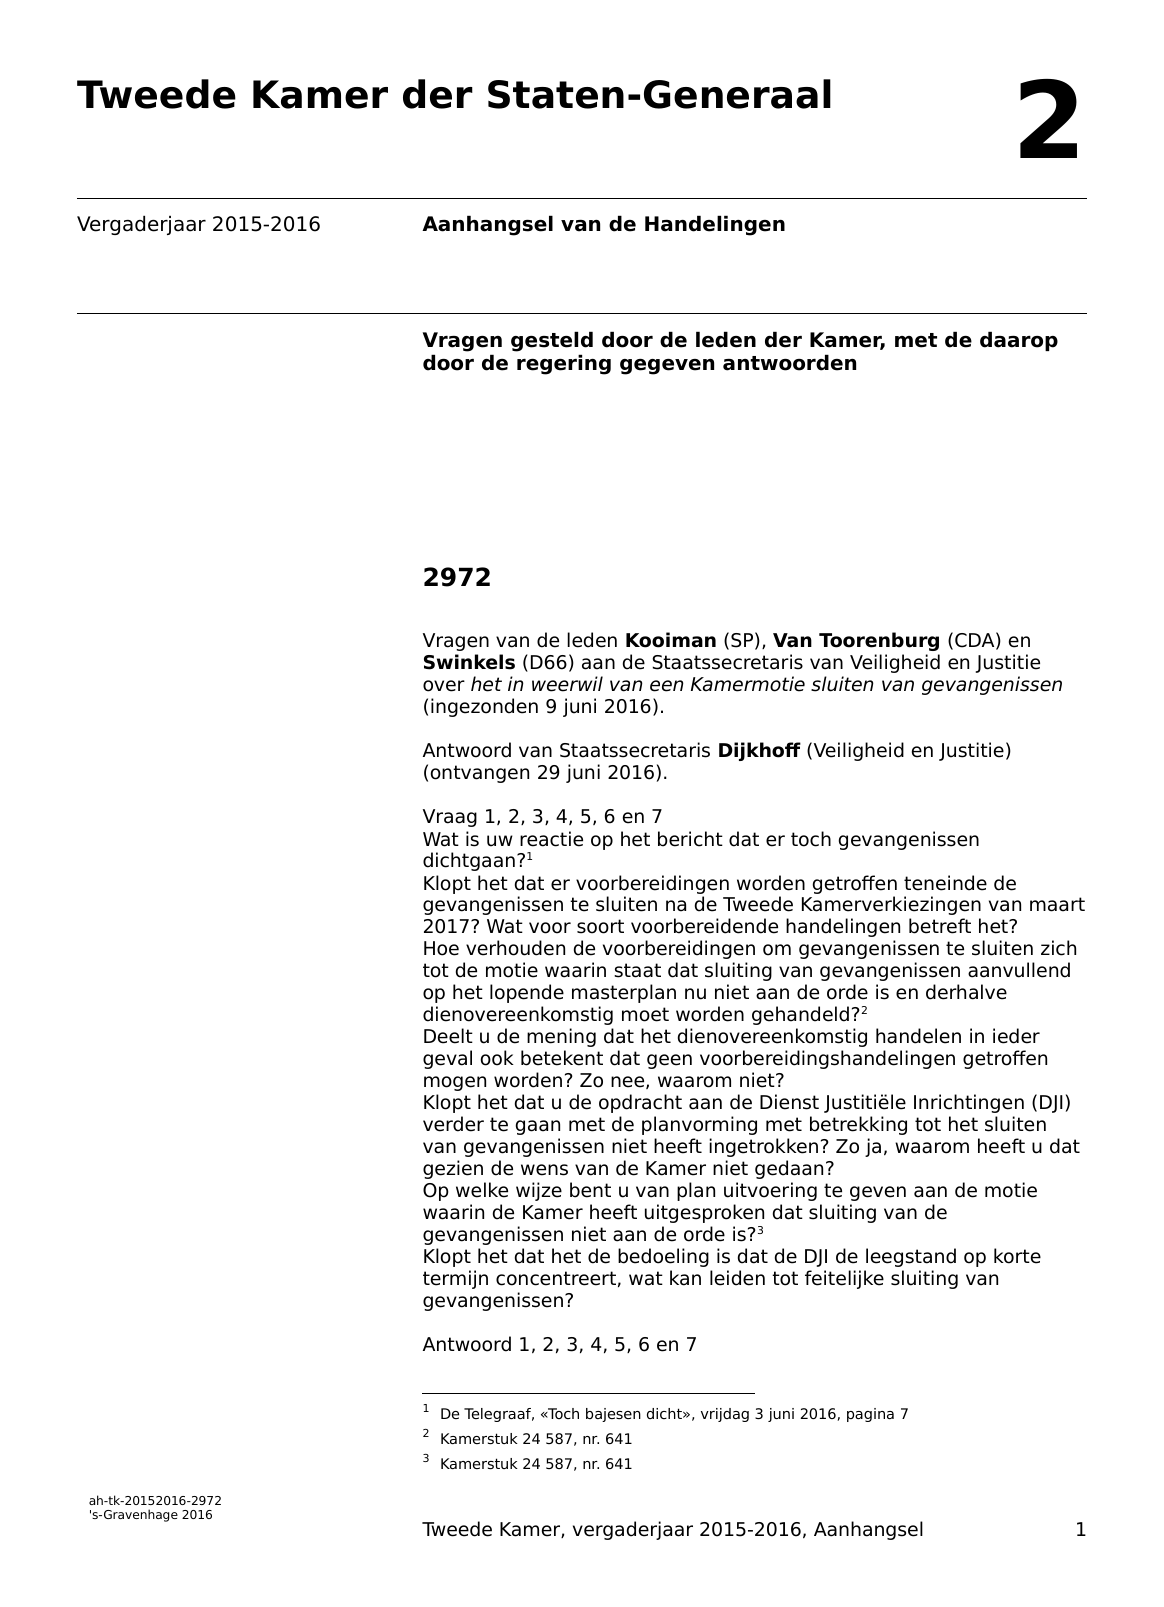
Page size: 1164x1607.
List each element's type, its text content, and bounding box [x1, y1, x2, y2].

table_cell [77, 314, 422, 375]
text Klopt het dat er voorbereidingen worden getroffen teneinde de gevangenissen te sluiten na de Tweede Kamerverkiezingen van maart 2017? Wat voor soort voorbereidende handelingen betreft het? [422, 872, 1087, 938]
text ah-tk-20152016-2972 [88, 1494, 323, 1508]
text Hoe verhouden de voorbereidingen om gevangenissen te sluiten zich tot de motie waarin staat dat sluiting van gevangenissen aanvullend op het lopende masterplan nu niet aan de orde is en derhalve dienovereenkomstig moet worden gehandeld? [422, 938, 1087, 1026]
text Deelt u de mening dat het dienovereenkomstig handelen in ieder geval ook betekent dat geen voorbereidingshandelingen getroffen mogen worden? Zo nee, waarom niet? [422, 1026, 1087, 1092]
text Antwoord van Staatssecretaris Dijkhoff (Veiligheid en Justitie) (ontvangen 29 juni 2016). [422, 740, 1087, 784]
text 2972 [422, 563, 1087, 592]
text Vraag 1, 2, 3, 4, 5, 6 en 7 [422, 806, 1087, 828]
table_cell Aanhangsel van de Handelingen [422, 199, 1087, 313]
text Klopt het dat u de opdracht aan de Dienst Justitiële Inrichtingen (DJI) verder te gaan met de planvorming met betrekking tot het sluiten van gevangenissen niet heeft ingetrokken? Zo ja, waarom heeft u dat gezien de wens van de Kamer niet gedaan? [422, 1092, 1087, 1180]
text Kamerstuk 24 587, nr. 641 [422, 1427, 1087, 1449]
table_header 2 [886, 59, 1087, 198]
text 's-Gravenhage 2016 [88, 1508, 323, 1522]
text Klopt het dat het de bedoeling is dat de DJI de leegstand op korte termijn concentreert, wat kan leiden tot feitelijke sluiting van gevangenissen? [422, 1246, 1087, 1312]
text Wat is uw reactie op het bericht dat er toch gevangenissen dichtgaan? [422, 828, 1087, 872]
text De Telegraaf, «Toch bajesen dicht», vrijdag 3 juni 2016, pagina 7 [422, 1402, 1087, 1424]
table_cell Vragen gesteld door de leden der Kamer, met de daarop door de regering gegeven antwoorden [422, 314, 1087, 375]
table_cell Vergaderjaar 2015-2016 [77, 199, 422, 313]
text Op welke wijze bent u van plan uitvoering te geven aan de motie waarin de Kamer heeft uitgesproken dat sluiting van de gevangenissen niet aan de orde is? [422, 1180, 1087, 1246]
text Vragen van de leden Kooiman (SP), Van Toorenburg (CDA) en Swinkels (D66) aan de Staatssecretaris van Veiligheid en Justitie over het in weerwil van een Kamermotie sluiten van gevangenissen (ingezonden 9 juni 2016). [422, 630, 1087, 718]
table_header Tweede Kamer der Staten-Generaal [77, 59, 886, 198]
text Antwoord 1, 2, 3, 4, 5, 6 en 7 [422, 1334, 1087, 1356]
text Kamerstuk 24 587, nr. 641 [422, 1452, 1087, 1474]
